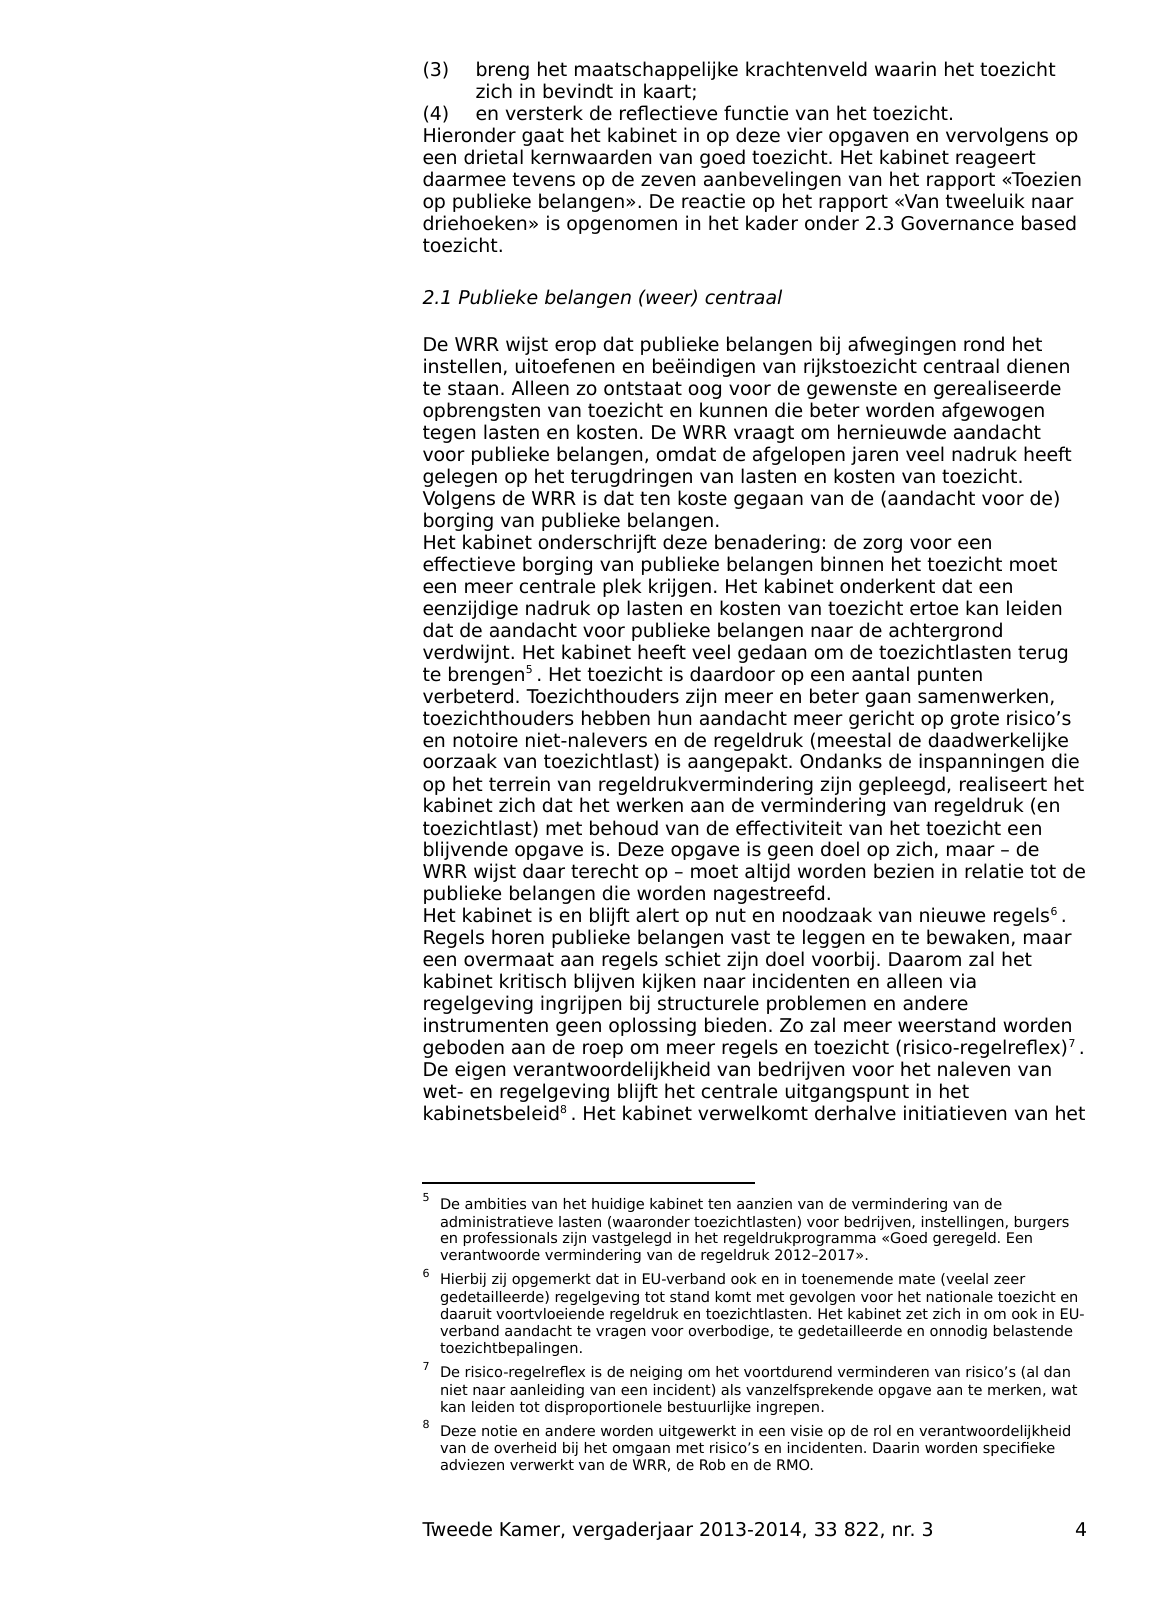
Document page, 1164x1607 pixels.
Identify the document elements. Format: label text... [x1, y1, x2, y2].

text Hierbij zij opgemerkt dat in EU-verband ook en in toenemende mate (veelal zeer gedetailleerde) regelgeving tot stand komt met gevolgen voor het nationale toezicht en daaruit voortvloeiende regeldruk en toezichtlasten. Het kabinet zet zich in om ook in EU-verband aandacht te vragen voor overbodige, te gedetailleerde en onnodig belastende toezichtbepalingen. [422, 1267, 1087, 1357]
text (4) en versterk de reflectieve functie van het toezicht. [422, 103, 1087, 125]
text De ambities van het huidige kabinet ten aanzien van de vermindering van de administratieve lasten (waaronder toezichtlasten) voor bedrijven, instellingen, burgers en professionals zijn vastgelegd in het regeldrukprogramma «Goed geregeld. Een verantwoorde vermindering van de regeldruk 2012–2017». [422, 1192, 1087, 1264]
text De risico-regelreflex is de neiging om het voortdurend verminderen van risico’s (al dan niet naar aanleiding van een incident) als vanzelfsprekende opgave aan te merken, wat kan leiden tot disproportionele bestuurlijke ingrepen. [422, 1360, 1087, 1416]
text Het kabinet is en blijft alert op nut en noodzaak van nieuwe regels. Regels horen publieke belangen vast te leggen en te bewaken, maar een overmaat aan regels schiet zijn doel voorbij. Daarom zal het kabinet kritisch blijven kijken naar incidenten en alleen via regelgeving ingrijpen bij structurele problemen en andere instrumenten geen oplossing bieden. Zo zal meer weerstand worden geboden aan de roep om meer regels en toezicht (risico-regelreflex). De eigen verantwoordelijkheid van bedrijven voor het naleven van wet- en regelgeving blijft het centrale uitgangspunt in het kabinetsbeleid. Het kabinet verwelkomt derhalve initiatieven van het [422, 905, 1087, 1125]
text (3) breng het maatschappelijke krachtenveld waarin het toezicht zich in bevindt in kaart; [422, 59, 1087, 103]
text Hieronder gaat het kabinet in op deze vier opgaven en vervolgens op een drietal kernwaarden van goed toezicht. Het kabinet reageert daarmee tevens op de zeven aanbevelingen van het rapport «Toezien op publieke belangen». De reactie op het rapport «Van tweeluik naar driehoeken» is opgenomen in het kader onder 2.3 Governance based toezicht. [422, 125, 1087, 257]
text Deze notie en andere worden uitgewerkt in een visie op de rol en verantwoordelijkheid van de overheid bij het omgaan met risico’s en incidenten. Daarin worden specifieke adviezen verwerkt van de WRR, de Rob en de RMO. [422, 1418, 1087, 1474]
subtitle 2.1 Publieke belangen (weer) centraal [422, 287, 1087, 309]
text Het kabinet onderschrijft deze benadering: de zorg voor een effectieve borging van publieke belangen binnen het toezicht moet een meer centrale plek krijgen. Het kabinet onderkent dat een eenzijdige nadruk op lasten en kosten van toezicht ertoe kan leiden dat de aandacht voor publieke belangen naar de achtergrond verdwijnt. Het kabinet heeft veel gedaan om de toezichtlasten terug te brengen. Het toezicht is daardoor op een aantal punten verbeterd. Toezichthouders zijn meer en beter gaan samenwerken, toezichthouders hebben hun aandacht meer gericht op grote risico’s en notoire niet-nalevers en de regeldruk (meestal de daadwerkelijke oorzaak van toezichtlast) is aangepakt. Ondanks de inspanningen die op het terrein van regeldrukvermindering zijn gepleegd, realiseert het kabinet zich dat het werken aan de vermindering van regeldruk (en toezichtlast) met behoud van de effectiviteit van het toezicht een blijvende opgave is. Deze opgave is geen doel op zich, maar – de WRR wijst daar terecht op – moet altijd worden bezien in relatie tot de publieke belangen die worden nagestreefd. [422, 532, 1087, 905]
text De WRR wijst erop dat publieke belangen bij afwegingen rond het instellen, uitoefenen en beëindigen van rijkstoezicht centraal dienen te staan. Alleen zo ontstaat oog voor de gewenste en gerealiseerde opbrengsten van toezicht en kunnen die beter worden afgewogen tegen lasten en kosten. De WRR vraagt om hernieuwde aandacht voor publieke belangen, omdat de afgelopen jaren veel nadruk heeft gelegen op het terugdringen van lasten en kosten van toezicht. Volgens de WRR is dat ten koste gegaan van de (aandacht voor de) borging van publieke belangen. [422, 334, 1087, 532]
